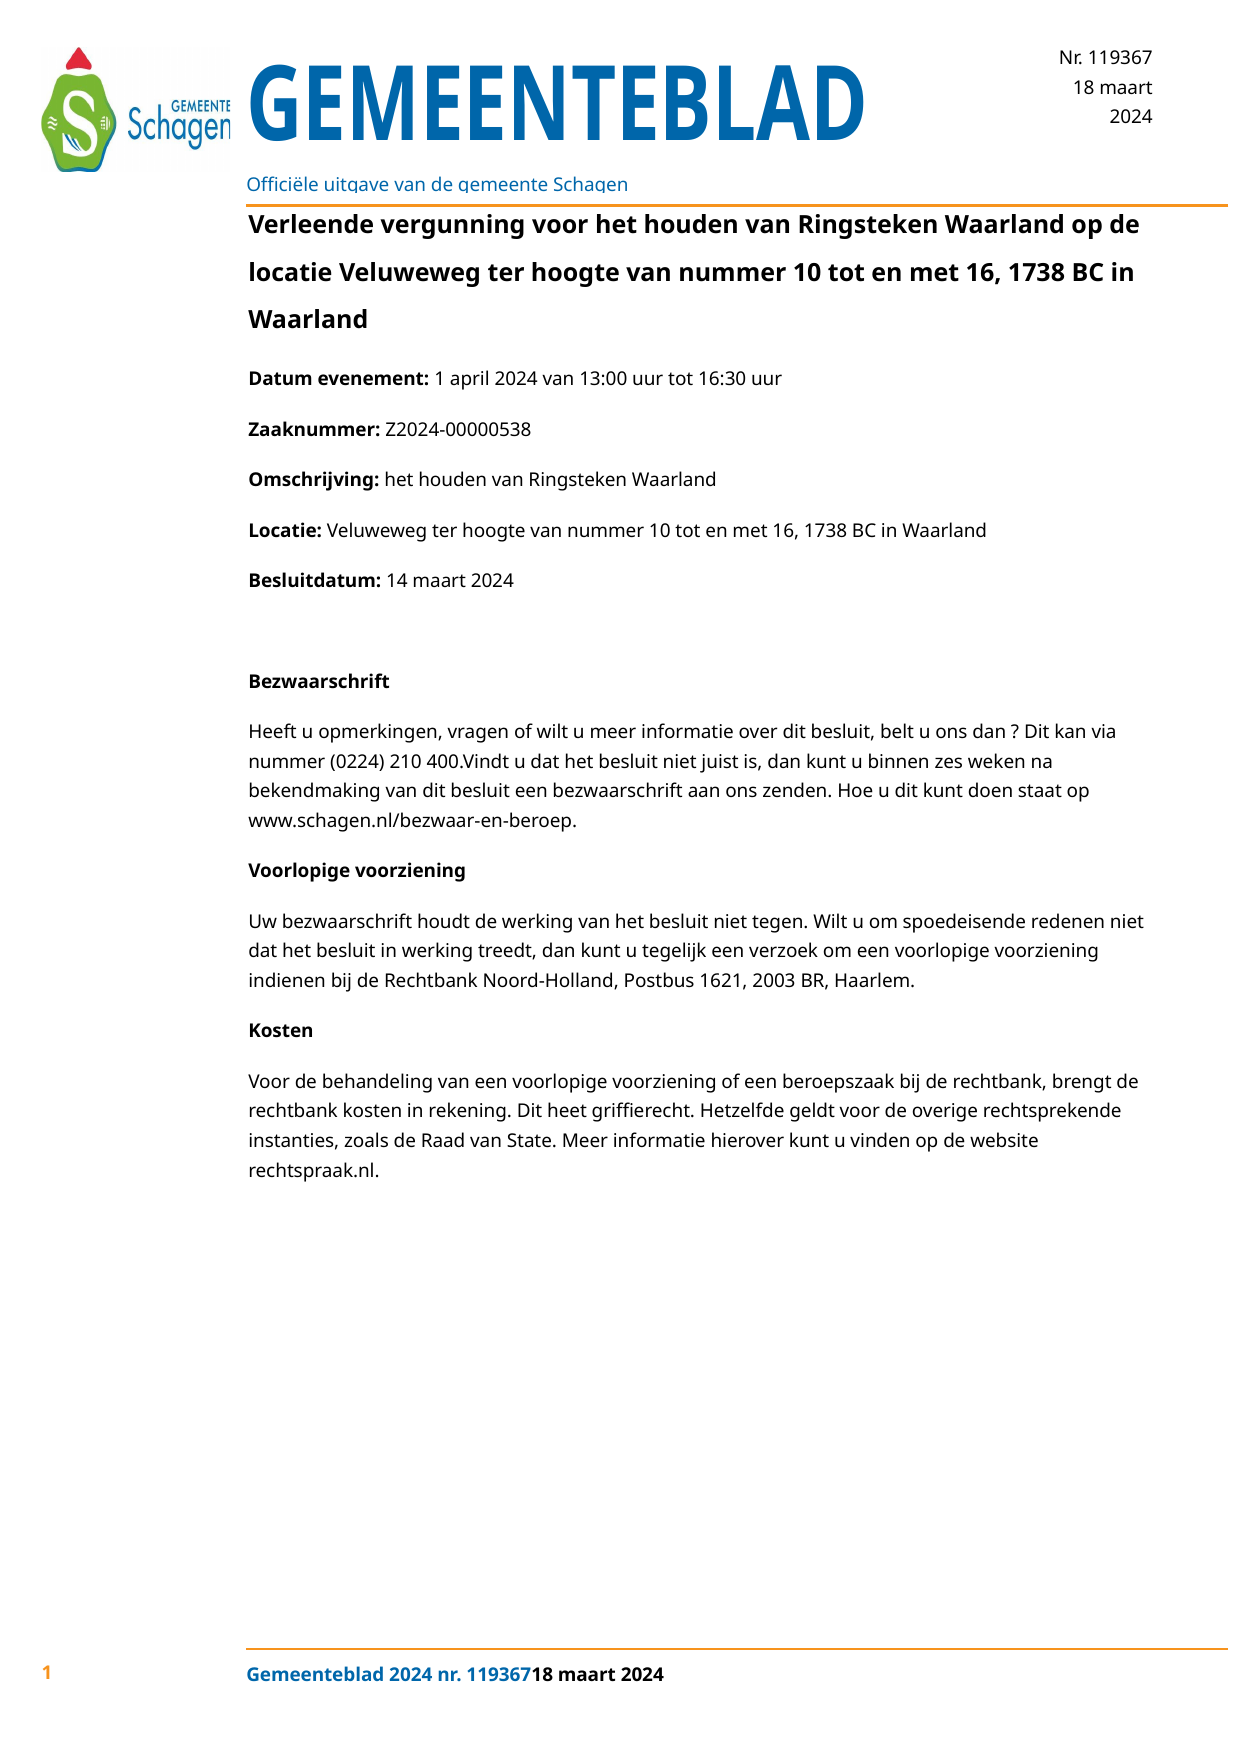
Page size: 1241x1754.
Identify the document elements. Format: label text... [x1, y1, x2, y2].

text Omschrijving: het houden van Ringsteken Waarland [248, 466, 1152, 492]
text Verleende vergunning voor het houden van Ringsteken Waarland op de locatie Veluweweg ter hoogte van nummer 10 tot en met 16, 1738 BC in Waarland [248, 207, 1152, 336]
text Besluitdatum: 14 maart 2024 [248, 567, 1152, 593]
text Kosten [248, 1018, 1152, 1043]
text Voor de behandeling van een voorlopige voorziening of een beroepszaak bij de rechtbank, brengt de rechtbank kosten in rekening. Dit heet griffierecht. Hetzelfde geldt voor de overige rechtsprekende instanties, zoals de Raad van State. Meer informatie hierover kunt u vinden op de website rechtspraak.nl. [248, 1068, 1152, 1182]
text Heeft u opmerkingen, vragen of wilt u meer informatie over dit besluit, belt u ons dan ? Dit kan via nummer (0224) 210 400.Vindt u dat het besluit niet juist is, dan kunt u binnen zes weken na bekendmaking van dit besluit een bezwaarschrift aan ons zenden. Hoe u dit kunt doen staat op www.schagen.nl/bezwaar-en-beroep. [248, 718, 1152, 833]
text Locatie: Veluweweg ter hoogte van nummer 10 tot en met 16, 1738 BC in Waarland [248, 517, 1152, 542]
text Bezwaarschrift [248, 668, 1152, 694]
picture [41, 47, 231, 172]
text Zaaknummer: Z2024-00000538 [248, 416, 1152, 442]
text Datum evenement: 1 april 2024 van 13:00 uur tot 16:30 uur [248, 366, 1152, 391]
text Uw bezwaarschrift houdt de werking van het besluit niet tegen. Wilt u om spoedeisende redenen niet dat het besluit in werking treedt, dan kunt u tegelijk een verzoek om een voorlopige voorziening indienen bij de Rechtbank Noord-Holland, Postbus 1621, 2003 BR, Haarlem. [248, 908, 1152, 993]
text Voorlopige voorziening [248, 858, 1152, 883]
